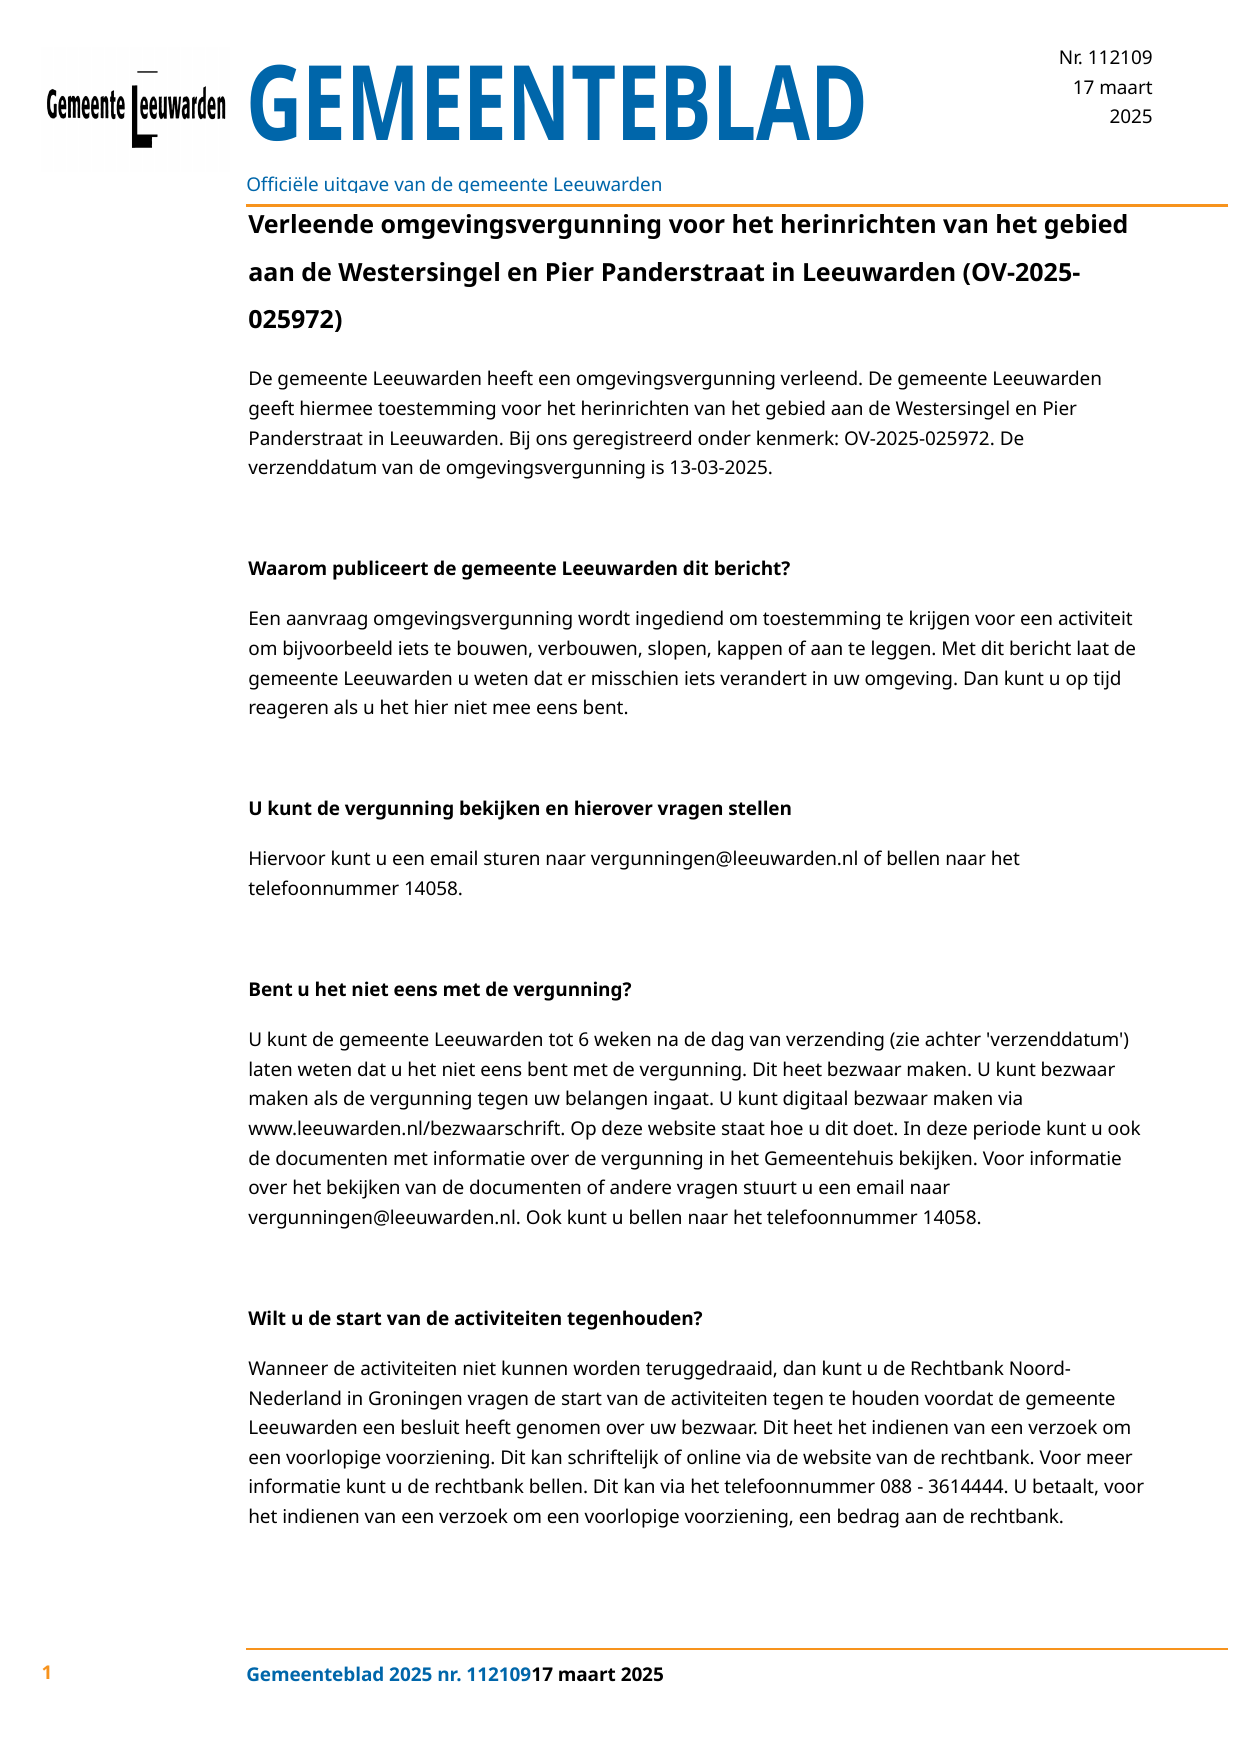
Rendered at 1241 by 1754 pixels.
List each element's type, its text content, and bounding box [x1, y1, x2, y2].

text Wilt u de start van de activiteiten tegenhouden? [248, 1305, 1152, 1330]
text Bent u het niet eens met de vergunning? [248, 976, 1152, 1002]
text Wanneer de activiteiten niet kunnen worden teruggedraaid, dan kunt u de Rechtbank Noord-Nederland in Groningen vragen de start van de activiteiten tegen te houden voordat de gemeente Leeuwarden een besluit heeft genomen over uw bezwaar. Dit heet het indienen van een verzoek om een voorlopige voorziening. Dit kan schriftelijk of online via de website van de rechtbank. Voor meer informatie kunt u de rechtbank bellen. Dit kan via het telefoonnummer 088 - 3614444. U betaalt, voor het indienen van een verzoek om een voorlopige voorziening, een bedrag aan de rechtbank. [248, 1355, 1152, 1529]
picture [41, 47, 231, 172]
text U kunt de gemeente Leeuwarden tot 6 weken na de dag van verzending (zie achter 'verzenddatum') laten weten dat u het niet eens bent met de vergunning. Dit heet bezwaar maken. U kunt bezwaar maken als de vergunning tegen uw belangen ingaat. U kunt digitaal bezwaar maken via www.leeuwarden.nl/bezwaarschrift. Op deze website staat hoe u dit doet. In deze periode kunt u ook de documenten met informatie over de vergunning in het Gemeentehuis bekijken. Voor informatie over het bekijken van de documenten of andere vragen stuurt u een email naar vergunningen@leeuwarden.nl. Ook kunt u bellen naar het telefoonnummer 14058. [248, 1026, 1152, 1229]
text Een aanvraag omgevingsvergunning wordt ingediend om toestemming te krijgen voor een activiteit om bijvoorbeeld iets te bouwen, verbouwen, slopen, kappen of aan te leggen. Met dit bericht laat de gemeente Leeuwarden u weten dat er misschien iets verandert in uw omgeving. Dan kunt u op tijd reageren als u het hier niet mee eens bent. [248, 606, 1152, 720]
text De gemeente Leeuwarden heeft een omgevingsvergunning verleend. De gemeente Leeuwarden geeft hiermee toestemming voor het herinrichten van het gebied aan de Westersingel en Pier Panderstraat in Leeuwarden. Bij ons geregistreerd onder kenmerk: OV-2025-025972. De verzenddatum van de omgevingsvergunning is 13-03-2025. [248, 366, 1152, 480]
text Verleende omgevingsvergunning voor het herinrichten van het gebied aan de Westersingel en Pier Panderstraat in Leeuwarden (OV-2025-025972) [248, 207, 1152, 336]
text Waarom publiceert de gemeente Leeuwarden dit bericht? [248, 555, 1152, 581]
text U kunt de vergunning bekijken en hierover vragen stellen [248, 795, 1152, 821]
text Hiervoor kunt u een email sturen naar vergunningen@leeuwarden.nl of bellen naar het telefoonnummer 14058. [248, 846, 1152, 901]
